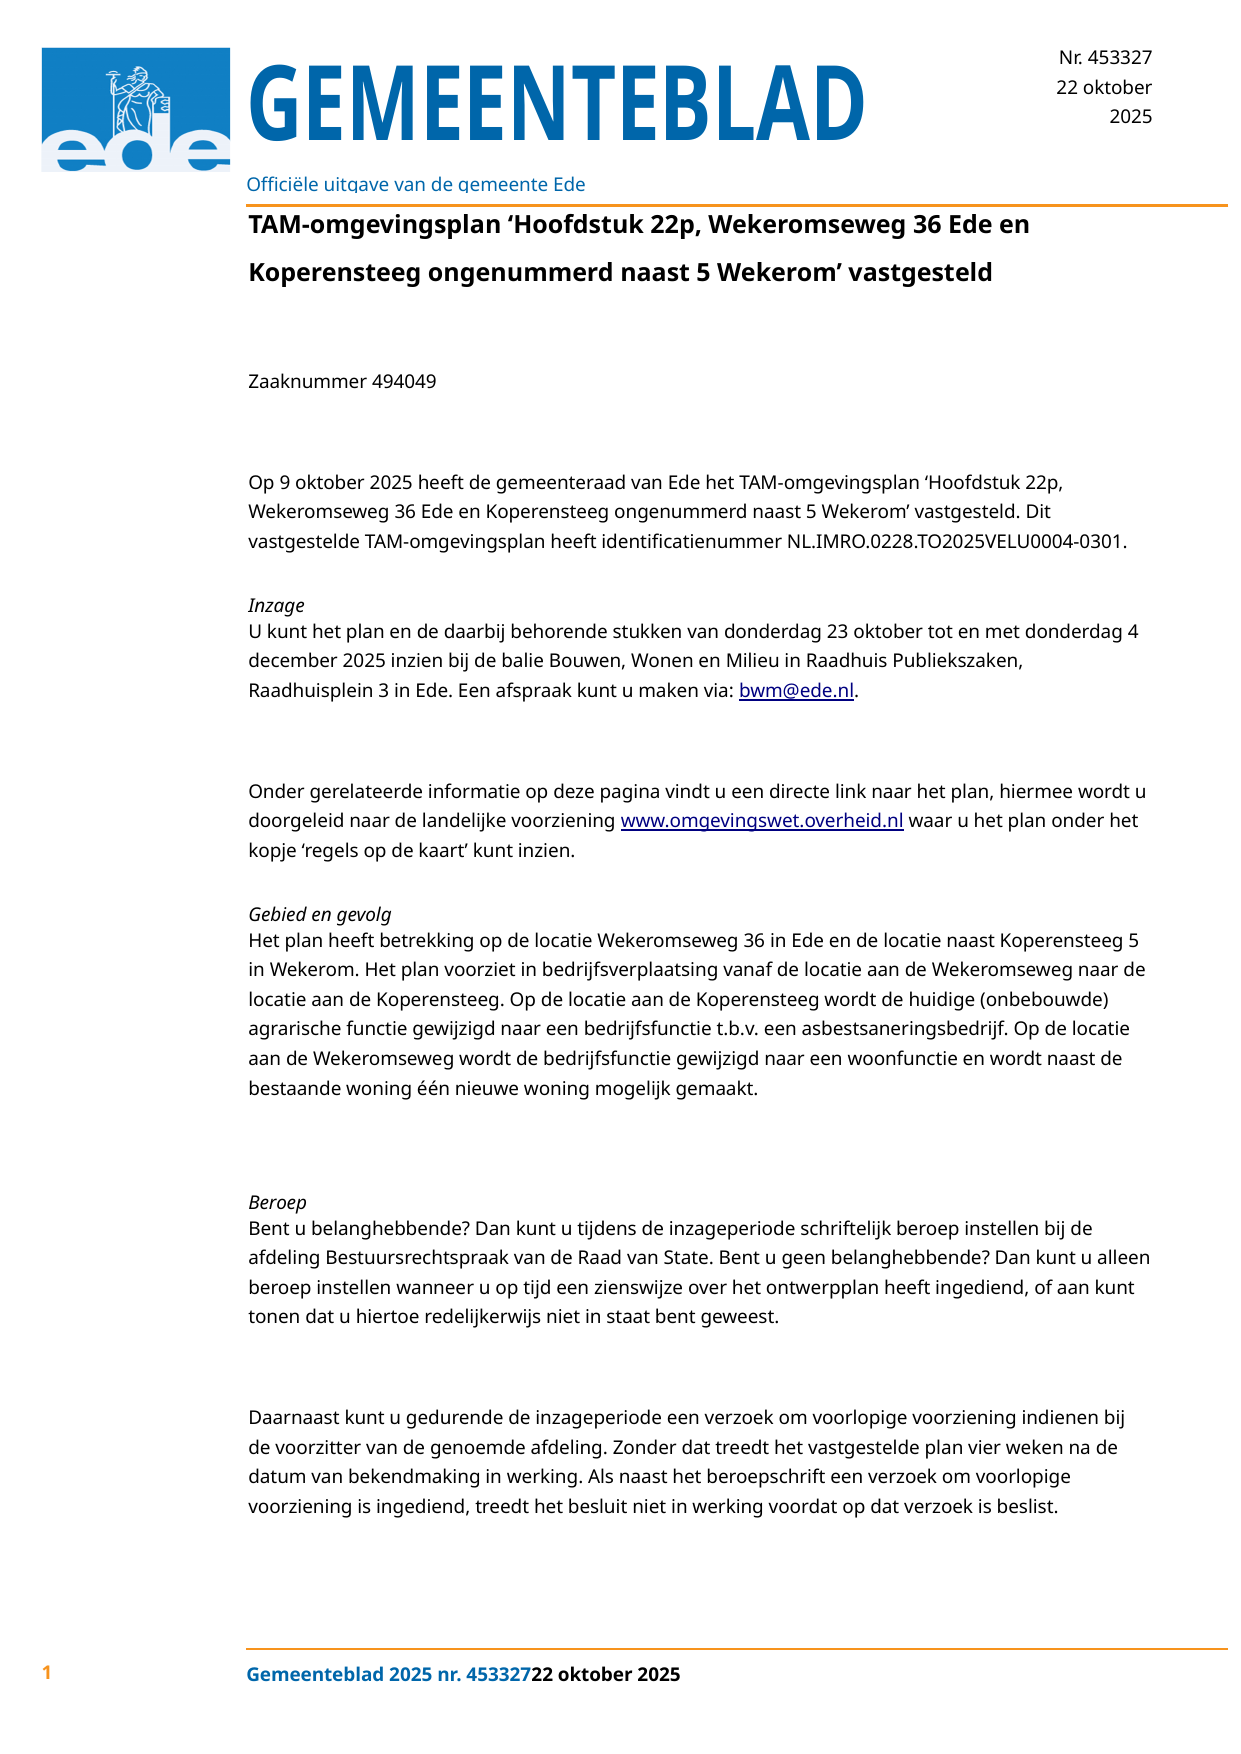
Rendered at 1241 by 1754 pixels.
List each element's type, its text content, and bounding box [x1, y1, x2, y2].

text Bent u belanghebbende? Dan kunt u tijdens de inzageperiode schriftelijk beroep instellen bij de afdeling Bestuursrechtspraak van de Raad van State. Bent u geen belanghebbende? Dan kunt u alleen beroep instellen wanneer u op tijd een zienswijze over het ontwerpplan heeft ingediend, of aan kunt tonen dat u hiertoe redelijkerwijs niet in staat bent geweest. [248, 1215, 1152, 1329]
text Het plan heeft betrekking op de locatie Wekeromseweg 36 in Ede en de locatie naast Koperensteeg 5 in Wekerom. Het plan voorziet in bedrijfsverplaatsing vanaf de locatie aan de Wekeromseweg naar de locatie aan de Koperensteeg. Op de locatie aan de Koperensteeg wordt de huidige (onbebouwde) agrarische functie gewijzigd naar een bedrijfsfunctie t.b.v. een asbestsaneringsbedrijf. Op de locatie aan de Wekeromseweg wordt de bedrijfsfunctie gewijzigd naar een woonfunctie en wordt naast de bestaande woning één nieuwe woning mogelijk gemaakt. [248, 927, 1152, 1101]
text Beroep [248, 1189, 1152, 1215]
text Daarnaast kunt u gedurende de inzageperiode een verzoek om voorlopige voorziening indienen bij de voorzitter van de genoemde afdeling. Zonder dat treedt het vastgestelde plan vier weken na de datum van bekendmaking in werking. Als naast het beroepschrift een verzoek om voorlopige voorziening is ingediend, treedt het besluit niet in werking voordat op dat verzoek is beslist. [248, 1404, 1152, 1519]
text TAM-omgevingsplan ‘Hoofdstuk 22p, Wekeromseweg 36 Ede en Koperensteeg ongenummerd naast 5 Wekerom’ vastgesteld [248, 207, 1152, 288]
text Op 9 oktober 2025 heeft de gemeenteraad van Ede het TAM-omgevingsplan ‘Hoofdstuk 22p, Wekeromseweg 36 Ede en Koperensteeg ongenummerd naast 5 Wekerom’ vastgesteld. Dit vastgestelde TAM-omgevingsplan heeft identificatienummer NL.IMRO.0228.TO2025VELU0004-0301. [248, 469, 1152, 554]
picture [41, 47, 231, 172]
text Onder gerelateerde informatie op deze pagina vindt u een directe link naar het plan, hiermee wordt u doorgeleid naar de landelijke voorziening www.omgevingswet.overheid.nl waar u het plan onder het kopje ‘regels op de kaart’ kunt inzien. [248, 778, 1152, 863]
text Inzage [248, 592, 1152, 618]
text Zaaknummer 494049 [248, 368, 1152, 394]
text U kunt het plan en de daarbij behorende stukken van donderdag 23 oktober tot en met donderdag 4 december 2025 inzien bij de balie Bouwen, Wonen en Milieu in Raadhuis Publiekszaken, Raadhuisplein 3 in Ede. Een afspraak kunt u maken via: bwm@ede.nl. [248, 618, 1152, 703]
text Gebied en gevolg [248, 901, 1152, 927]
